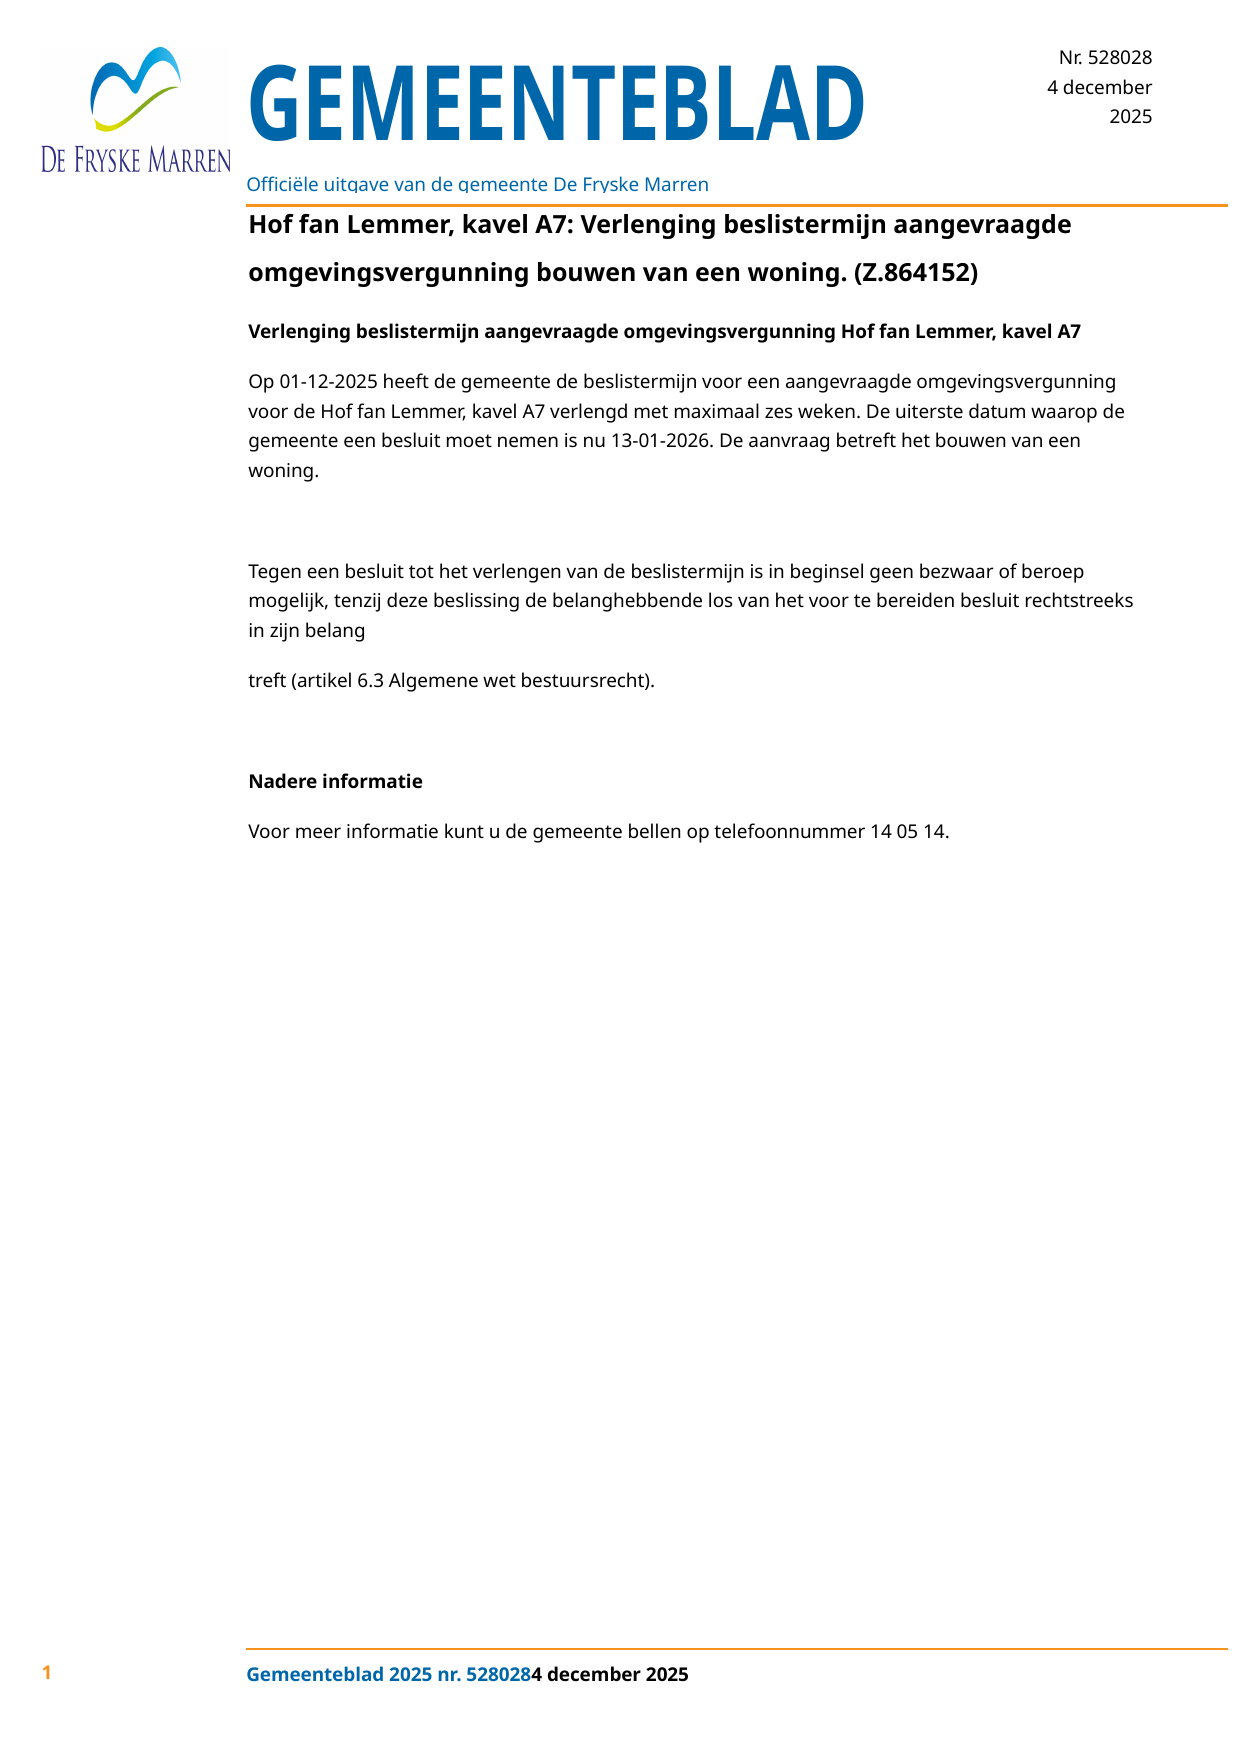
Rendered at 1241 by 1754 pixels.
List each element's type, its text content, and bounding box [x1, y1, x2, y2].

text Hof fan Lemmer, kavel A7: Verlenging beslistermijn aangevraagde omgevingsvergunning bouwen van een woning. (Z.864152) [248, 207, 1152, 288]
text Voor meer informatie kunt u de gemeente bellen op telefoonnummer 14 05 14. [248, 819, 1152, 844]
text treft (artikel 6.3 Algemene wet bestuursrecht). [248, 667, 1152, 693]
text Tegen een besluit tot het verlengen van de beslistermijn is in beginsel geen bezwaar of beroep mogelijk, tenzij deze beslissing de belanghebbende los van het voor te bereiden besluit rechtstreeks in zijn belang [248, 558, 1152, 643]
picture [41, 47, 231, 172]
text Verlenging beslistermijn aangevraagde omgevingsvergunning Hof fan Lemmer, kavel A7 [248, 318, 1152, 344]
text Op 01-12-2025 heeft de gemeente de beslistermijn voor een aangevraagde omgevingsvergunning voor de Hof fan Lemmer, kavel A7 verlengd met maximaal zes weken. De uiterste datum waarop de gemeente een besluit moet nemen is nu 13-01-2026. De aanvraag betreft het bouwen van een woning. [248, 368, 1152, 483]
text Nadere informatie [248, 768, 1152, 794]
